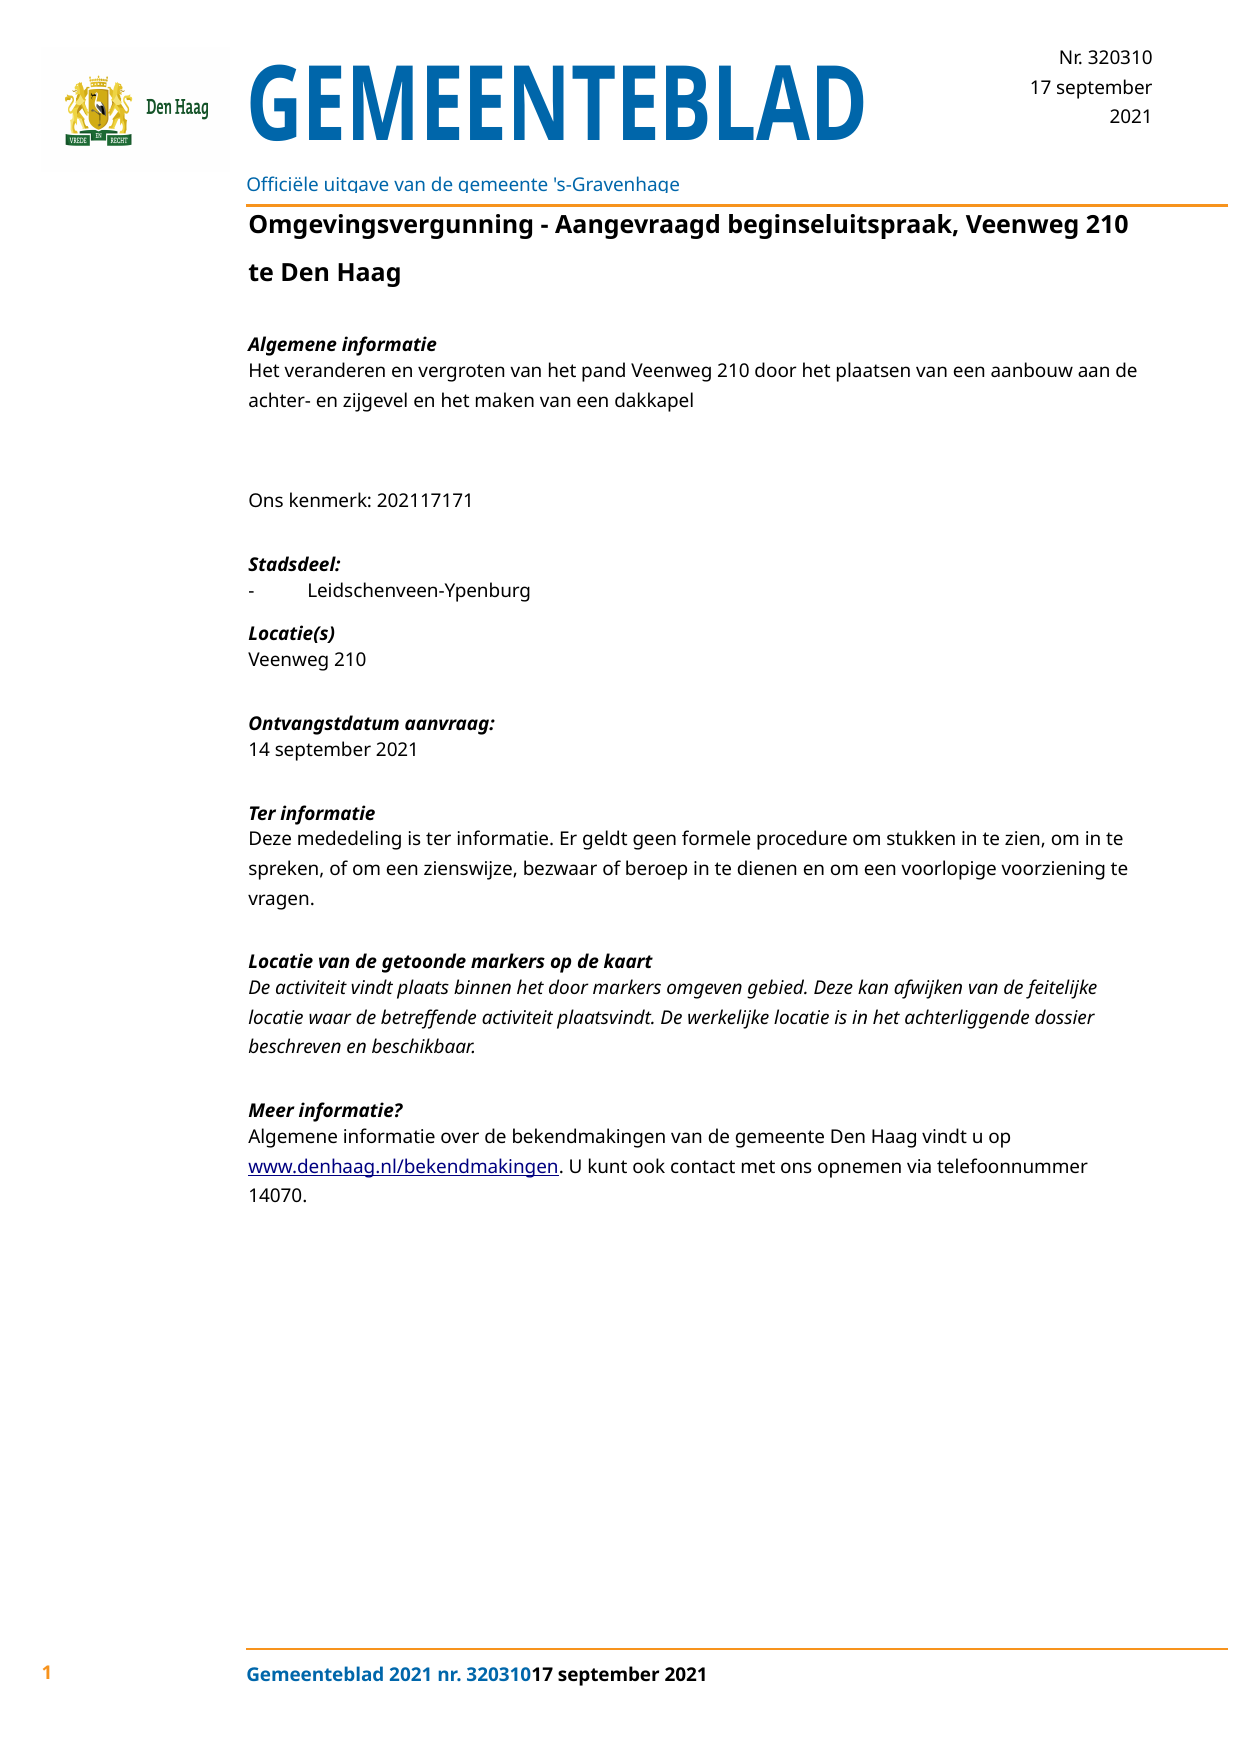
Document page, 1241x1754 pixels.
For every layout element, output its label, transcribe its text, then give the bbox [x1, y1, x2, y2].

text Veenweg 210 [248, 646, 1152, 672]
text Locatie van de getoonde markers op de kaart [248, 949, 1152, 974]
list Leidschenveen-Ypenburg [248, 577, 1152, 603]
text Omgevingsvergunning - Aangevraagd beginseluitspraak, Veenweg 210 te Den Haag [248, 207, 1152, 288]
text 14 september 2021 [248, 736, 1152, 762]
text Meer informatie? [248, 1097, 1152, 1123]
text Stadsdeel: [248, 552, 1152, 577]
text Ter informatie [248, 800, 1152, 826]
picture [41, 47, 231, 172]
text Ons kenmerk: 202117171 [248, 488, 1152, 513]
text Locatie(s) [248, 620, 1152, 646]
text Ontvangstdatum aanvraag: [248, 710, 1152, 736]
text Algemene informatie [248, 331, 1152, 357]
text Het veranderen en vergroten van het pand Veenweg 210 door het plaatsen van een aanbouw aan de achter- en zijgevel en het maken van een dakkapel [248, 357, 1152, 412]
text Algemene informatie over de bekendmakingen van de gemeente Den Haag vindt u op www.denhaag.nl/bekendmakingen. U kunt ook contact met ons opnemen via telefoonnummer 14070. [248, 1123, 1152, 1208]
text Deze mededeling is ter informatie. Er geldt geen formele procedure om stukken in te zien, om in te spreken, of om een zienswijze, bezwaar of beroep in te dienen en om een voorlopige voorziening te vragen. [248, 826, 1152, 910]
text De activiteit vindt plaats binnen het door markers omgeven gebied. Deze kan afwijken van de feitelijke locatie waar de betreffende activiteit plaatsvindt. De werkelijke locatie is in het achterliggende dossier beschreven en beschikbaar. [248, 974, 1152, 1059]
